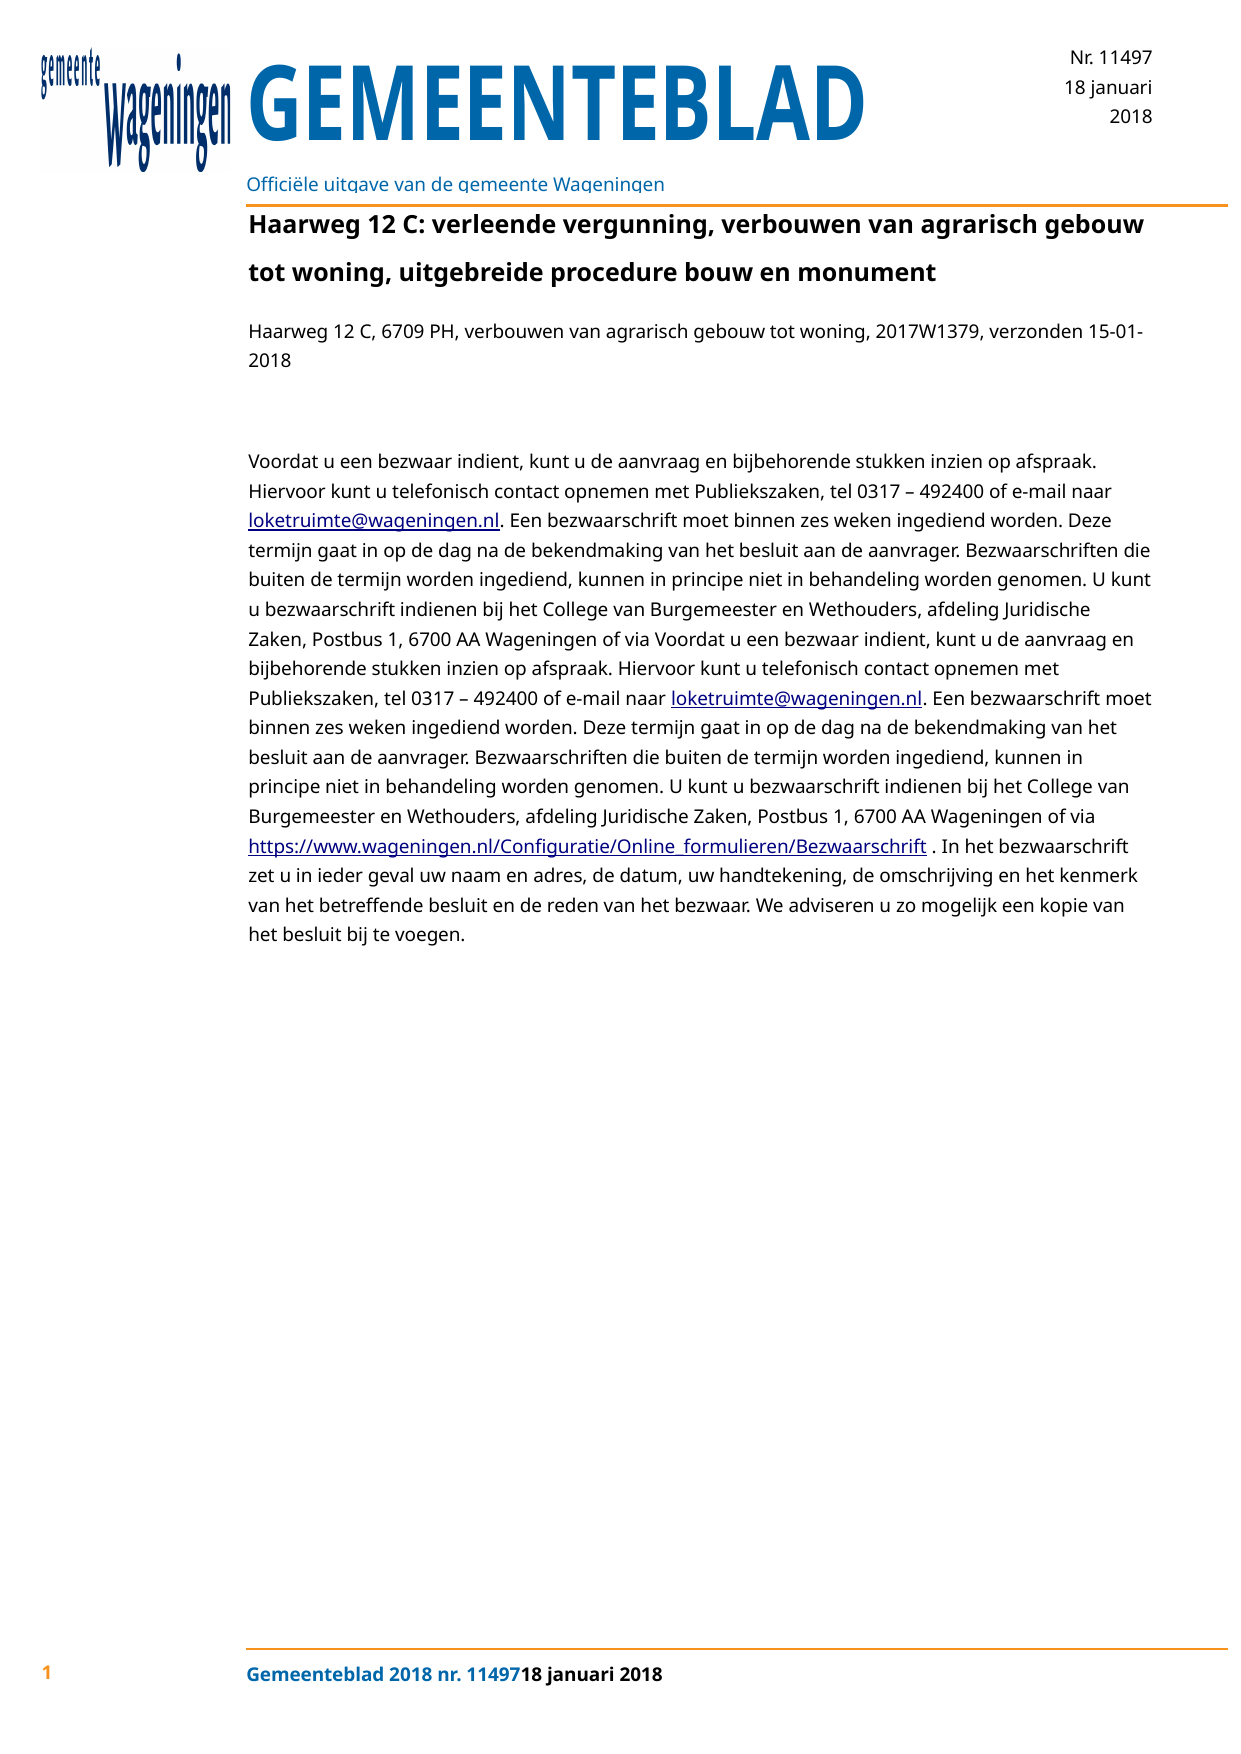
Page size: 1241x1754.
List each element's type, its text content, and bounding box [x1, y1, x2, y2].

picture [41, 47, 231, 172]
text Haarweg 12 C: verleende vergunning, verbouwen van agrarisch gebouw tot woning, uitgebreide procedure bouw en monument [248, 207, 1152, 288]
text Haarweg 12 C, 6709 PH, verbouwen van agrarisch gebouw tot woning, 2017W1379, verzonden 15-01-2018 [248, 318, 1152, 373]
text Voordat u een bezwaar indient, kunt u de aanvraag en bijbehorende stukken inzien op afspraak. Hiervoor kunt u telefonisch contact opnemen met Publiekszaken, tel 0317 – 492400 of e-mail naar loketruimte@wageningen.nl. Een bezwaarschrift moet binnen zes weken ingediend worden. Deze termijn gaat in op de dag na de bekendmaking van het besluit aan de aanvrager. Bezwaarschriften die buiten de termijn worden ingediend, kunnen in principe niet in behandeling worden genomen. U kunt u bezwaarschrift indienen bij het College van Burgemeester en Wethouders, afdeling Juridische Zaken, Postbus 1, 6700 AA Wageningen of via Voordat u een bezwaar indient, kunt u de aanvraag en bijbehorende stukken inzien op afspraak. Hiervoor kunt u telefonisch contact opnemen met Publiekszaken, tel 0317 – 492400 of e-mail naar loketruimte@wageningen.nl. Een bezwaarschrift moet binnen zes weken ingediend worden. Deze termijn gaat in op de dag na de bekendmaking van het besluit aan de aanvrager. Bezwaarschriften die buiten de termijn worden ingediend, kunnen in principe niet in behandeling worden genomen. U kunt u bezwaarschrift indienen bij het College van Burgemeester en Wethouders, afdeling Juridische Zaken, Postbus 1, 6700 AA Wageningen of via https://www.wageningen.nl/Configuratie/Online_formulieren/Bezwaarschrift . In het bezwaarschrift zet u in ieder geval uw naam en adres, de datum, uw handtekening, de omschrijving en het kenmerk van het betreffende besluit en de reden van het bezwaar. We adviseren u zo mogelijk een kopie van het besluit bij te voegen. [248, 448, 1152, 947]
